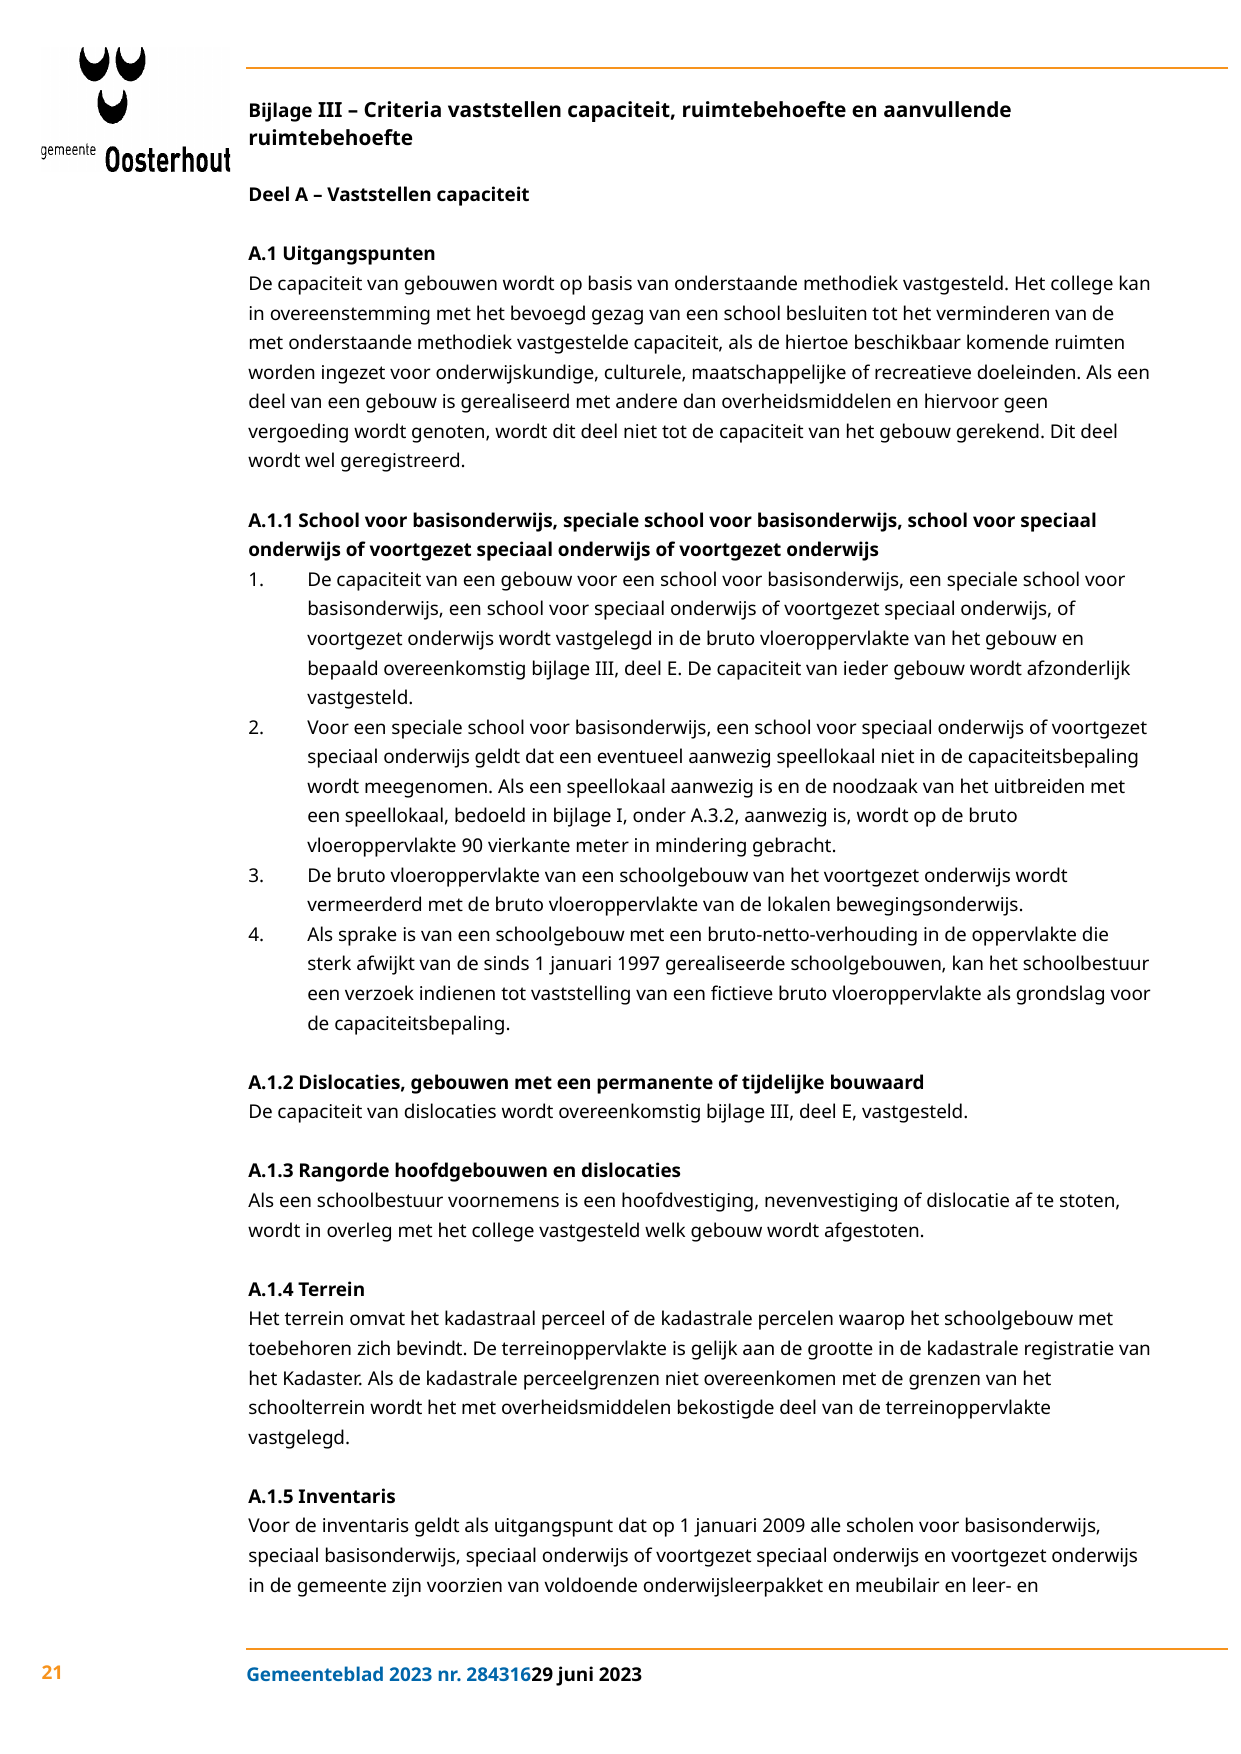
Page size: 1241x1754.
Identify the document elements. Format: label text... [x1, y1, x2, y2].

text A.1.1 School voor basisonderwijs, speciale school voor basisonderwijs, school voor speciaal onderwijs of voortgezet speciaal onderwijs of voortgezet onderwijs [248, 507, 1152, 562]
list De bruto vloeroppervlakte van een schoolgebouw van het voortgezet onderwijs wordt vermeerderd met de bruto vloeroppervlakte van de lokalen bewegingsonderwijs. [248, 862, 1152, 917]
text A.1.2 Dislocaties, gebouwen met een permanente of tijdelijke bouwaard [248, 1069, 1152, 1094]
list De capaciteit van een gebouw voor een school voor basisonderwijs, een speciale school voor basisonderwijs, een school voor speciaal onderwijs of voortgezet speciaal onderwijs, of voortgezet onderwijs wordt vastgelegd in de bruto vloeroppervlakte van het gebouw en bepaald overeenkomstig bijlage III, deel E. De capaciteit van ieder gebouw wordt afzonderlijk vastgesteld. [248, 566, 1152, 710]
text Het terrein omvat het kadastraal perceel of de kadastrale percelen waarop het schoolgebouw met toebehoren zich bevindt. De terreinoppervlakte is gelijk aan de grootte in de kadastrale registratie van het Kadaster. Als de kadastrale perceelgrenzen niet overeenkomen met de grenzen van het schoolterrein wordt het met overheidsmiddelen bekostigde deel van de terreinoppervlakte vastgelegd. [248, 1306, 1152, 1449]
list Voor een speciale school voor basisonderwijs, een school voor speciaal onderwijs of voortgezet speciaal onderwijs geldt dat een eventueel aanwezig speellokaal niet in de capaciteitsbepaling wordt meegenomen. Als een speellokaal aanwezig is en de noodzaak van het uitbreiden met een speellokaal, bedoeld in bijlage I, onder A.3.2, aanwezig is, wordt op de bruto vloeroppervlakte 90 vierkante meter in mindering gebracht. [248, 714, 1152, 858]
text Voor de inventaris geldt als uitgangspunt dat op 1 januari 2009 alle scholen voor basisonderwijs, speciaal basisonderwijs, speciaal onderwijs of voortgezet speciaal onderwijs en voortgezet onderwijs in de gemeente zijn voorzien van voldoende onderwijsleerpakket en meubilair en leer- en [248, 1513, 1152, 1597]
list Als sprake is van een schoolgebouw met een bruto-netto-verhouding in de oppervlakte die sterk afwijkt van de sinds 1 januari 1997 gerealiseerde schoolgebouwen, kan het schoolbestuur een verzoek indienen tot vaststelling van een fictieve bruto vloeroppervlakte als grondslag voor de capaciteitsbepaling. [248, 921, 1152, 1035]
picture [41, 47, 231, 172]
text Als een schoolbestuur voornemens is een hoofdvestiging, nevenvestiging of dislocatie af te stoten, wordt in overleg met het college vastgesteld welk gebouw wordt afgestoten. [248, 1187, 1152, 1242]
text De capaciteit van dislocaties wordt overeenkomstig bijlage III, deel E, vastgesteld. [248, 1098, 1152, 1124]
text Deel A – Vaststellen capaciteit [248, 181, 1152, 207]
text Bijlage III – Criteria vaststellen capaciteit, ruimtebehoefte en aanvullende ruimtebehoefte [248, 95, 1152, 152]
text A.1.3 Rangorde hoofdgebouwen en dislocaties [248, 1158, 1152, 1183]
text A.1 Uitgangspunten [248, 241, 1152, 266]
text A.1.4 Terrein [248, 1276, 1152, 1302]
text A.1.5 Inventaris [248, 1483, 1152, 1509]
text De capaciteit van gebouwen wordt op basis van onderstaande methodiek vastgesteld. Het college kan in overeenstemming met het bevoegd gezag van een school besluiten tot het verminderen van de met onderstaande methodiek vastgestelde capaciteit, als de hiertoe beschikbaar komende ruimten worden ingezet voor onderwijskundige, culturele, maatschappelijke of recreatieve doeleinden. Als een deel van een gebouw is gerealiseerd met andere dan overheidsmiddelen en hiervoor geen vergoeding wordt genoten, wordt dit deel niet tot de capaciteit van het gebouw gerekend. Dit deel wordt wel geregistreerd. [248, 270, 1152, 473]
